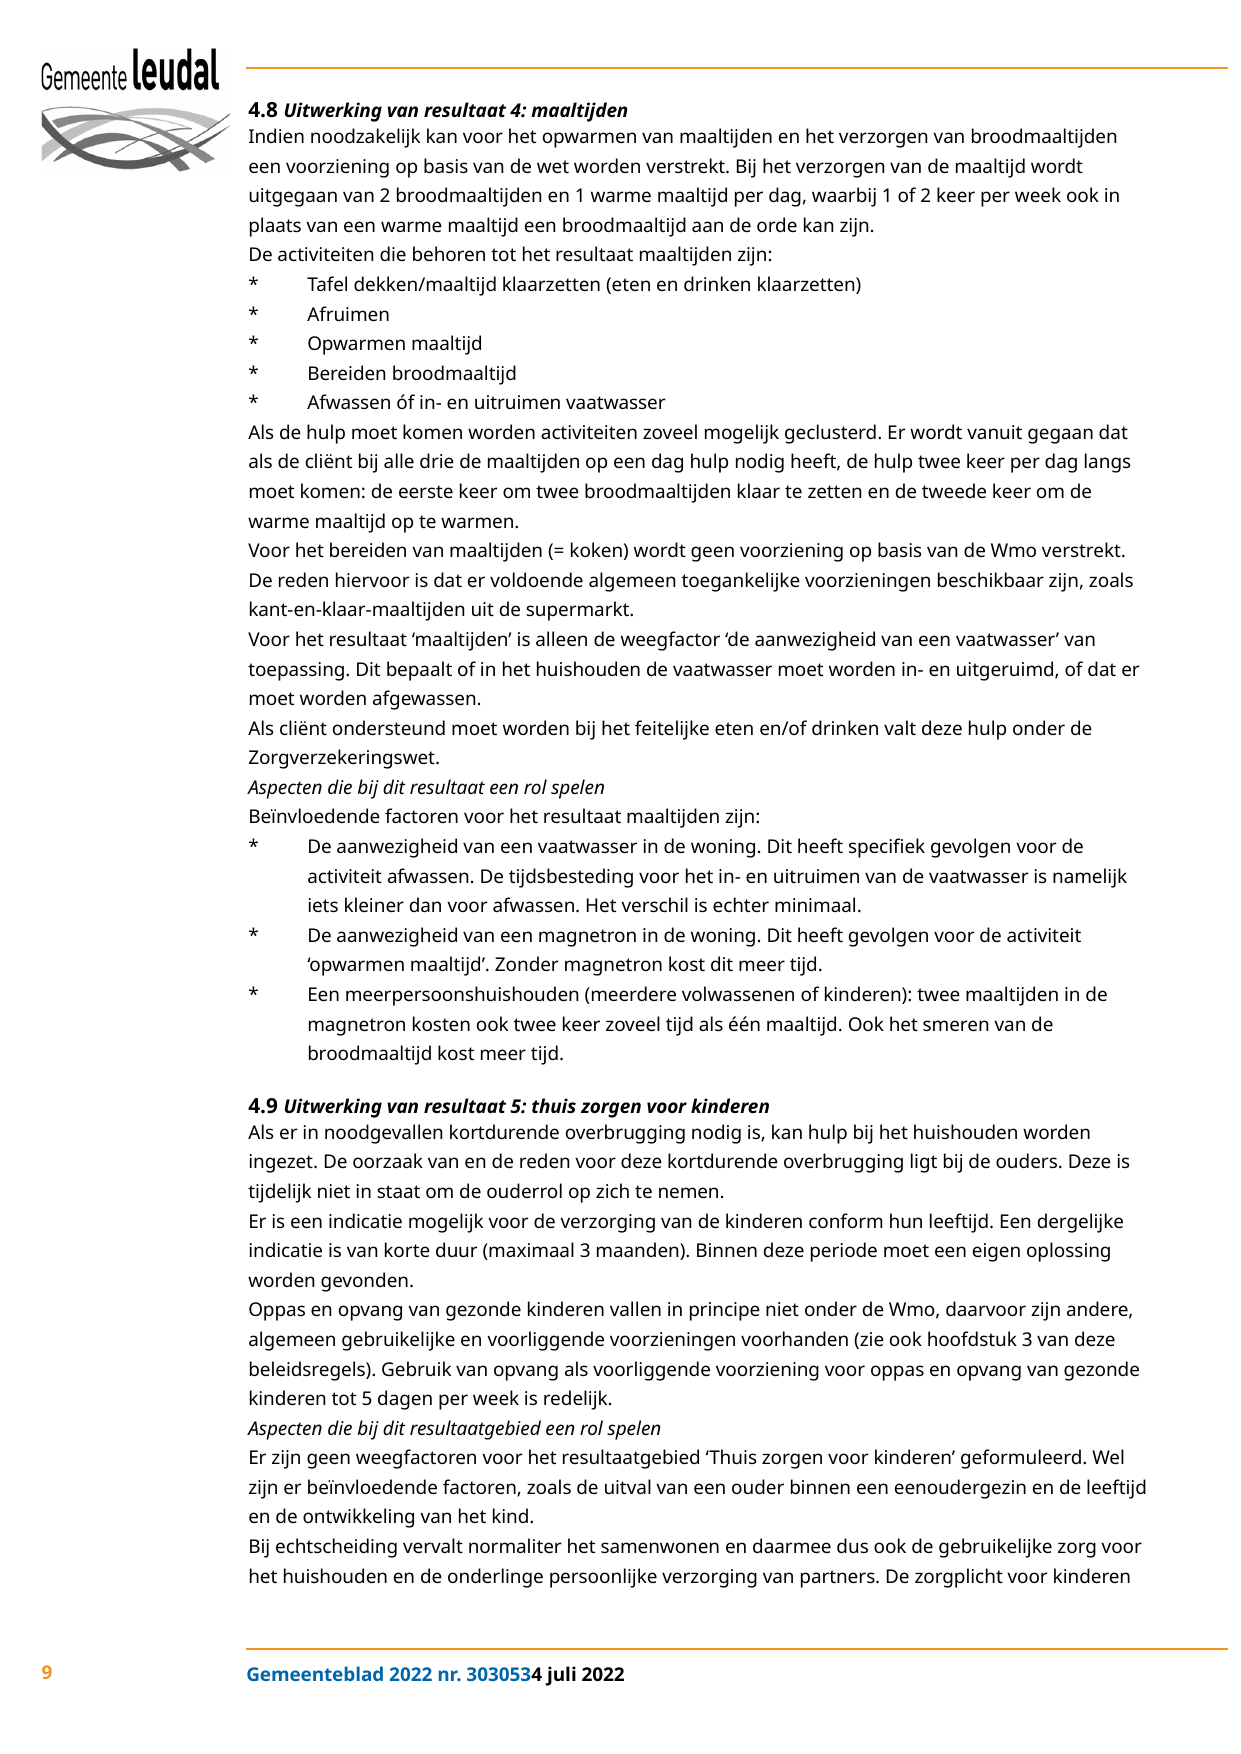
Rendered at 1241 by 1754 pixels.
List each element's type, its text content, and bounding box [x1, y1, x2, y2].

text Aspecten die bij dit resultaat een rol spelen [248, 774, 1152, 800]
list Tafel dekken/maaltijd klaarzetten (eten en drinken klaarzetten) [248, 271, 1152, 297]
text Voor het resultaat ‘maaltijden’ is alleen de weegfactor ‘de aanwezigheid van een vaatwasser’ van toepassing. Dit bepaalt of in het huishouden de vaatwasser moet worden in- en uitgeruimd, of dat er moet worden afgewassen. [248, 626, 1152, 711]
list Afwassen óf in- en uitruimen vaatwasser [248, 389, 1152, 415]
text Voor het bereiden van maaltijden (= koken) wordt geen voorziening op basis van de Wmo verstrekt. De reden hiervoor is dat er voldoende algemeen toegankelijke voorzieningen beschikbaar zijn, zoals kant-en-klaar-maaltijden uit de supermarkt. [248, 537, 1152, 622]
text Oppas en opvang van gezonde kinderen vallen in principe niet onder de Wmo, daarvoor zijn andere, algemeen gebruikelijke en voorliggende voorzieningen voorhanden (zie ook hoofdstuk 3 van deze beleidsregels). Gebruik van opvang als voorliggende voorziening voor oppas en opvang van gezonde kinderen tot 5 dagen per week is redelijk. [248, 1297, 1152, 1411]
list Bereiden broodmaaltijd [248, 360, 1152, 386]
picture [41, 47, 231, 172]
list Opwarmen maaltijd [248, 330, 1152, 356]
text Als cliënt ondersteund moet worden bij het feitelijke eten en/of drinken valt deze hulp onder de Zorgverzekeringswet. [248, 715, 1152, 770]
text Aspecten die bij dit resultaatgebied een rol spelen [248, 1415, 1152, 1441]
text 4.9 Uitwerking van resultaat 5: thuis zorgen voor kinderen [248, 1091, 1152, 1119]
text Er zijn geen weegfactoren voor het resultaatgebied ‘Thuis zorgen voor kinderen’ geformuleerd. Wel zijn er beïnvloedende factoren, zoals de uitval van een ouder binnen een eenoudergezin en de leeftijd en de ontwikkeling van het kind. [248, 1444, 1152, 1529]
list De aanwezigheid van een magnetron in de woning. Dit heeft gevolgen voor de activiteit ‘opwarmen maaltijd’. Zonder magnetron kost dit meer tijd. [248, 922, 1152, 977]
list Een meerpersoonshuishouden (meerdere volwassenen of kinderen): twee maaltijden in de magnetron kosten ook twee keer zoveel tijd als één maaltijd. Ook het smeren van de broodmaaltijd kost meer tijd. [248, 981, 1152, 1066]
text Indien noodzakelijk kan voor het opwarmen van maaltijden en het verzorgen van broodmaaltijden een voorziening op basis van de wet worden verstrekt. Bij het verzorgen van de maaltijd wordt uitgegaan van 2 broodmaaltijden en 1 warme maaltijd per dag, waarbij 1 of 2 keer per week ook in plaats van een warme maaltijd een broodmaaltijd aan de orde kan zijn. [248, 123, 1152, 238]
list Afruimen [248, 301, 1152, 326]
text Beïnvloedende factoren voor het resultaat maaltijden zijn: [248, 804, 1152, 829]
list De aanwezigheid van een vaatwasser in de woning. Dit heeft specifiek gevolgen voor de activiteit afwassen. De tijdsbesteding voor het in- en uitruimen van de vaatwasser is namelijk iets kleiner dan voor afwassen. Het verschil is echter minimaal. [248, 833, 1152, 918]
text Als er in noodgevallen kortdurende overbrugging nodig is, kan hulp bij het huishouden worden ingezet. De oorzaak van en de reden voor deze kortdurende overbrugging ligt bij de ouders. Deze is tijdelijk niet in staat om de ouderrol op zich te nemen. [248, 1119, 1152, 1204]
text Bij echtscheiding vervalt normaliter het samenwonen en daarmee dus ook de gebruikelijke zorg voor het huishouden en de onderlinge persoonlijke verzorging van partners. De zorgplicht voor kinderen [248, 1533, 1152, 1589]
text Er is een indicatie mogelijk voor de verzorging van de kinderen conform hun leeftijd. Een dergelijke indicatie is van korte duur (maximaal 3 maanden). Binnen deze periode moet een eigen oplossing worden gevonden. [248, 1208, 1152, 1293]
text 4.8 Uitwerking van resultaat 4: maaltijden [248, 95, 1152, 123]
text De activiteiten die behoren tot het resultaat maaltijden zijn: [248, 242, 1152, 267]
text Als de hulp moet komen worden activiteiten zoveel mogelijk geclusterd. Er wordt vanuit gegaan dat als de cliënt bij alle drie de maaltijden op een dag hulp nodig heeft, de hulp twee keer per dag langs moet komen: de eerste keer om twee broodmaaltijden klaar te zetten en de tweede keer om de warme maaltijd op te warmen. [248, 419, 1152, 533]
